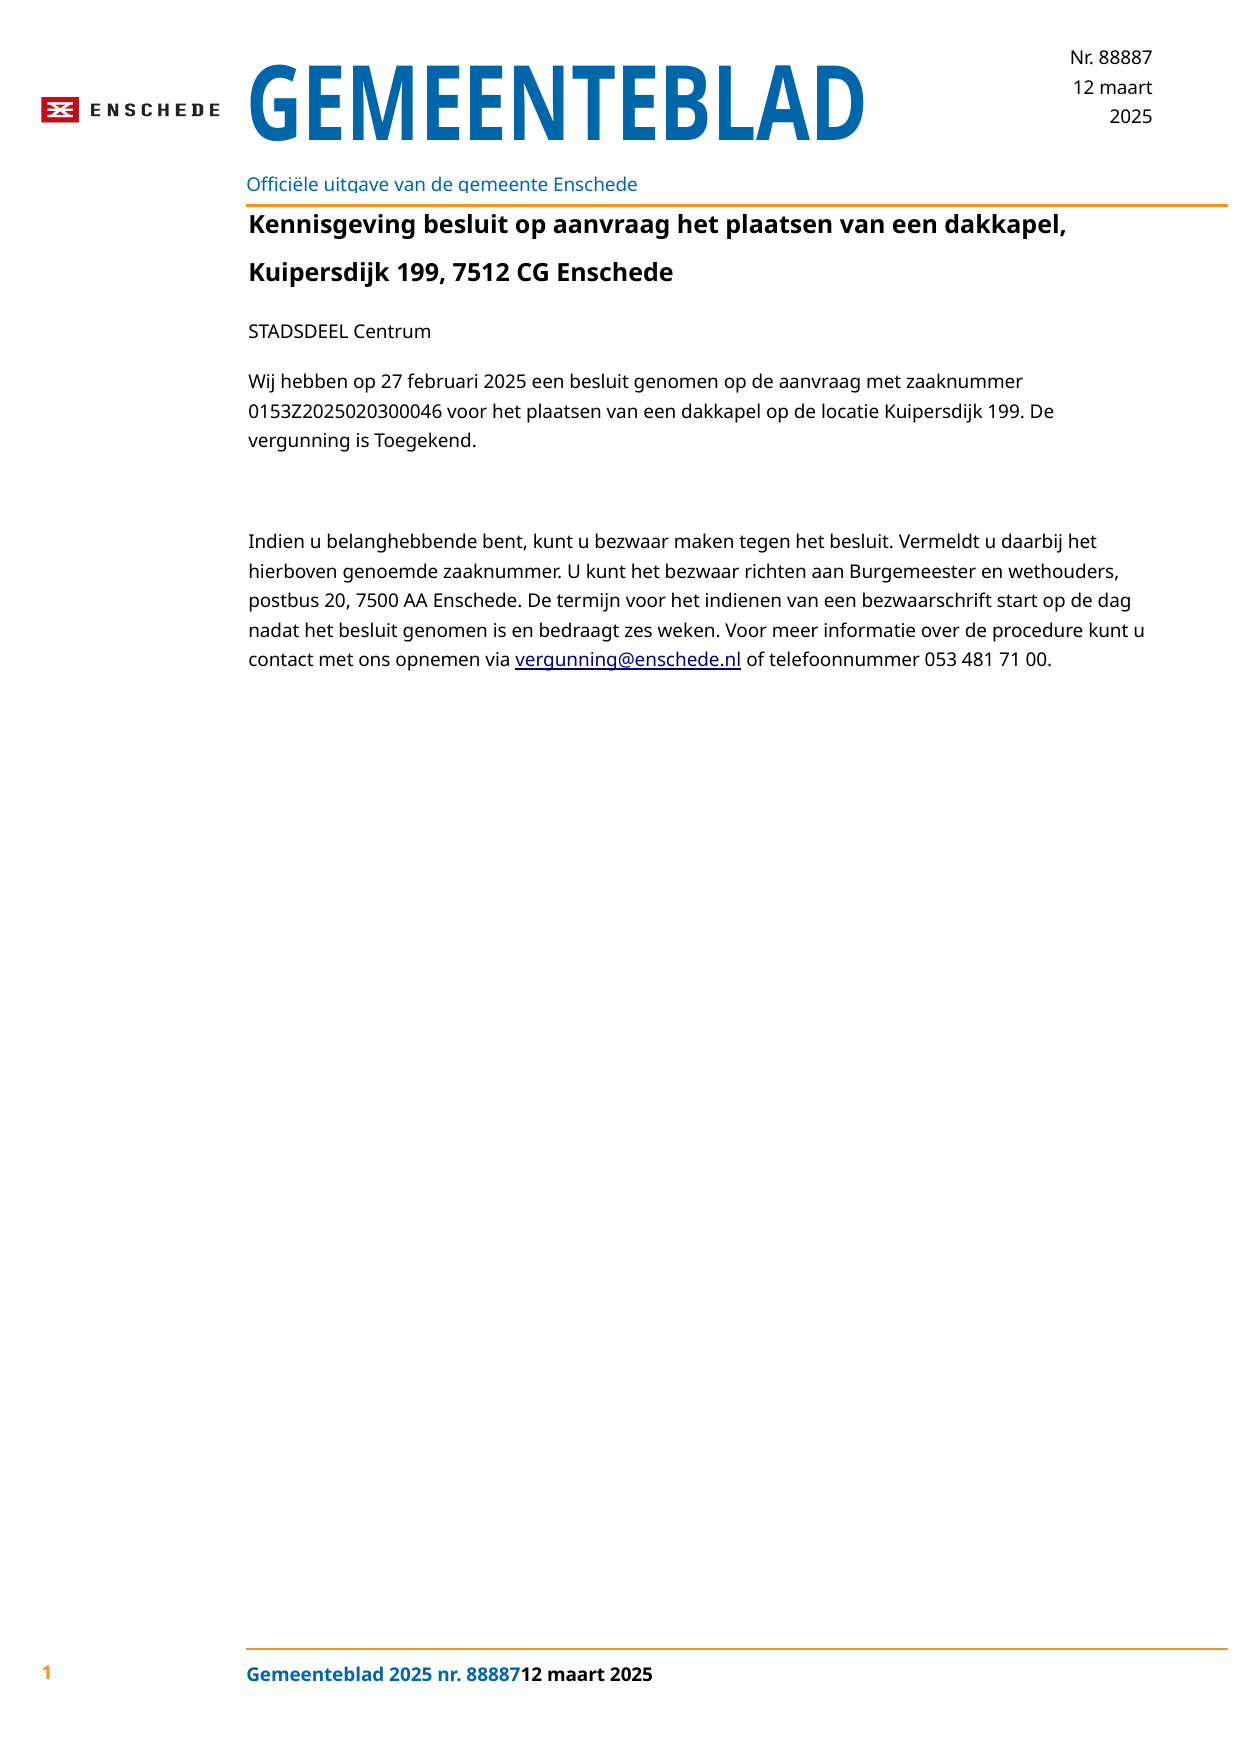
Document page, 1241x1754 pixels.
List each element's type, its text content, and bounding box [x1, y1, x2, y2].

text Kennisgeving besluit op aanvraag het plaatsen van een dakkapel, Kuipersdijk 199, 7512 CG Enschede [248, 207, 1152, 288]
picture [41, 47, 231, 172]
text Indien u belanghebbende bent, kunt u bezwaar maken tegen het besluit. Vermeldt u daarbij het hierboven genoemde zaaknummer. U kunt het bezwaar richten aan Burgemeester en wethouders, postbus 20, 7500 AA Enschede. De termijn voor het indienen van een bezwaarschrift start op de dag nadat het besluit genomen is en bedraagt zes weken. Voor meer informatie over de procedure kunt u contact met ons opnemen via vergunning@enschede.nl of telefoonnummer 053 481 71 00. [248, 528, 1152, 672]
text STADSDEEL Centrum [248, 318, 1152, 344]
text Wij hebben op 27 februari 2025 een besluit genomen op de aanvraag met zaaknummer 0153Z2025020300046 voor het plaatsen van een dakkapel op de locatie Kuipersdijk 199. De vergunning is Toegekend. [248, 368, 1152, 453]
